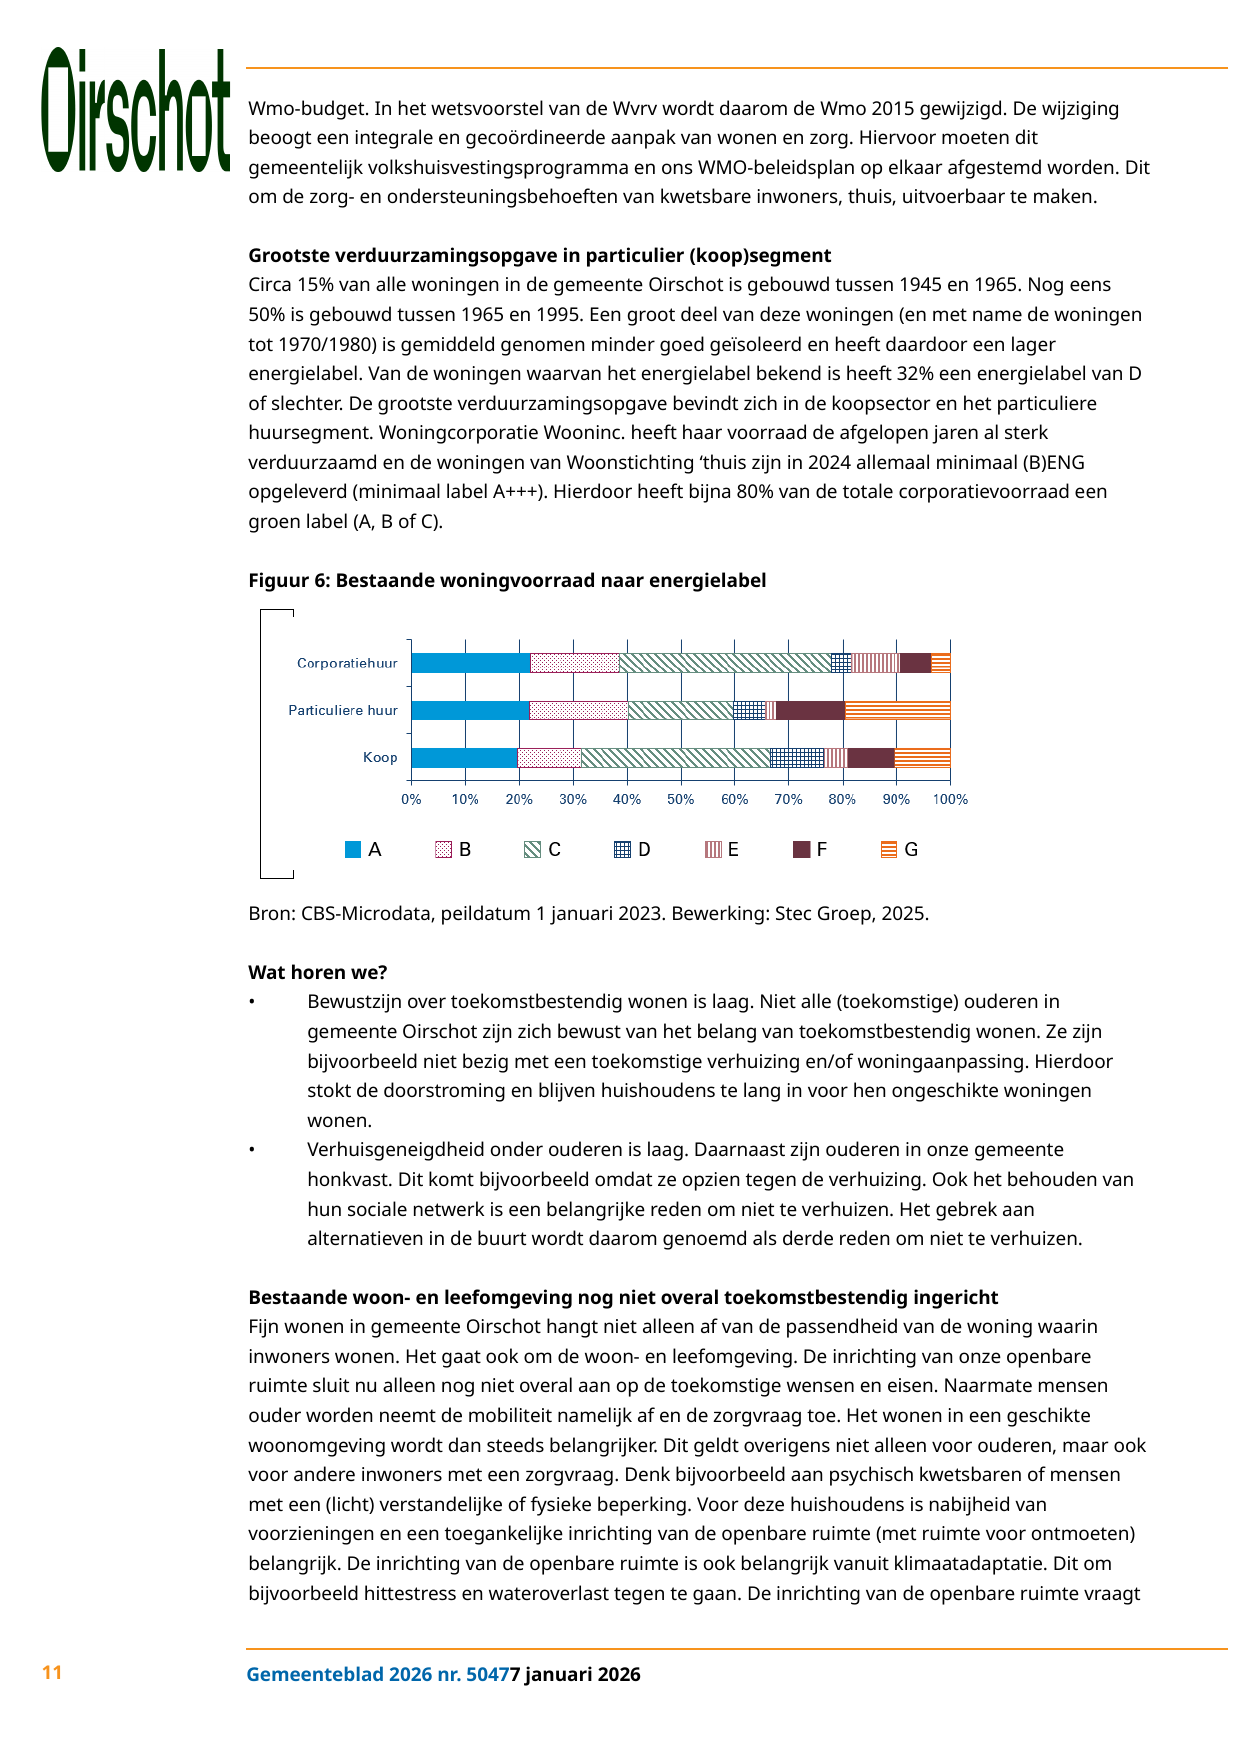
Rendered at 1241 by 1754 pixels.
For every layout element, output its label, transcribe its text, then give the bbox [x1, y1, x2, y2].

text Circa 15% van alle woningen in de gemeente Oirschot is gebouwd tussen 1945 en 1965. Nog eens 50% is gebouwd tussen 1965 en 1995. Een groot deel van deze woningen (en met name de woningen tot 1970/1980) is gemiddeld genomen minder goed geïsoleerd en heeft daardoor een lager energielabel. Van de woningen waarvan het energielabel bekend is heeft 32% een energielabel van D of slechter. De grootste verduurzamingsopgave bevindt zich in de koopsector en het particuliere huursegment. Woningcorporatie Wooninc. heeft haar voorraad de afgelopen jaren al sterk verduurzaamd en de woningen van Woonstichting ‘thuis zijn in 2024 allemaal minimaal (B)ENG opgeleverd (minimaal label A+++). Hierdoor heeft bijna 80% van de totale corporatievoorraad een groen label (A, B of C). [248, 272, 1152, 534]
table_header Wmo-budget. In het wetsvoorstel van de Wvrv wordt daarom de Wmo 2015 gewijzigd. De wijziging beoogt een integrale en gecoördineerde aanpak van wonen en zorg. Hiervoor moeten dit gemeentelijk volkshuisvestingsprogramma en ons WMO-beleidsplan op elkaar afgestemd worden. Dit om de zorg- en ondersteuningsbehoeften van kwetsbare inwoners, thuis, uitvoerbaar te maken. [248, 95, 1152, 209]
picture [268, 617, 978, 870]
text Grootste verduurzamingsopgave in particulier (koop)segment [248, 242, 1152, 268]
picture [41, 47, 231, 172]
text Bron: CBS-Microdata, peildatum 1 januari 2023. Bewerking: Stec Groep, 2025. [248, 900, 1152, 926]
text Fijn wonen in gemeente Oirschot hangt niet alleen af van de passendheid van de woning waarin inwoners wonen. Het gaat ook om de woon- en leefomgeving. De inrichting van onze openbare ruimte sluit nu alleen nog niet overal aan op de toekomstige wensen en eisen. Naarmate mensen ouder worden neemt de mobiliteit namelijk af en de zorgvraag toe. Het wonen in een geschikte woonomgeving wordt dan steeds belangrijker. Dit geldt overigens niet alleen voor ouderen, maar ook voor andere inwoners met een zorgvraag. Denk bijvoorbeeld aan psychisch kwetsbaren of mensen met een (licht) verstandelijke of fysieke beperking. Voor deze huishoudens is nabijheid van voorzieningen en een toegankelijke inrichting van de openbare ruimte (met ruimte voor ontmoeten) belangrijk. De inrichting van de openbare ruimte is ook belangrijk vanuit klimaatadaptatie. Dit om bijvoorbeeld hittestress en wateroverlast tegen te gaan. De inrichting van de openbare ruimte vraagt [248, 1313, 1152, 1605]
text Figuur 6: Bestaande woningvoorraad naar energielabel [248, 567, 1152, 593]
table_header Wat horen we? Bewustzijn over toekomstbestendig wonen is laag. Niet alle (toekomstige) ouderen in gemeente Oirschot zijn zich bewust van het belang van toekomstbestendig wonen. Ze zijn bijvoorbeeld niet bezig met een toekomstige verhuizing en/of woningaanpassing. Hierdoor stokt de doorstroming en blijven huishoudens te lang in voor hen ongeschikte woningen wonen. Verhuisgeneigdheid onder ouderen is laag. Daarnaast zijn ouderen in onze gemeente honkvast. Dit komt bijvoorbeeld omdat ze opzien tegen de verhuizing. Ook het behouden van hun sociale netwerk is een belangrijke reden om niet te verhuizen. Het gebrek aan alternatieven in de buurt wordt daarom genoemd als derde reden om niet te verhuizen. [248, 959, 1152, 1251]
text Bestaande woon- en leefomgeving nog niet overal toekomstbestendig ingericht [248, 1284, 1152, 1309]
